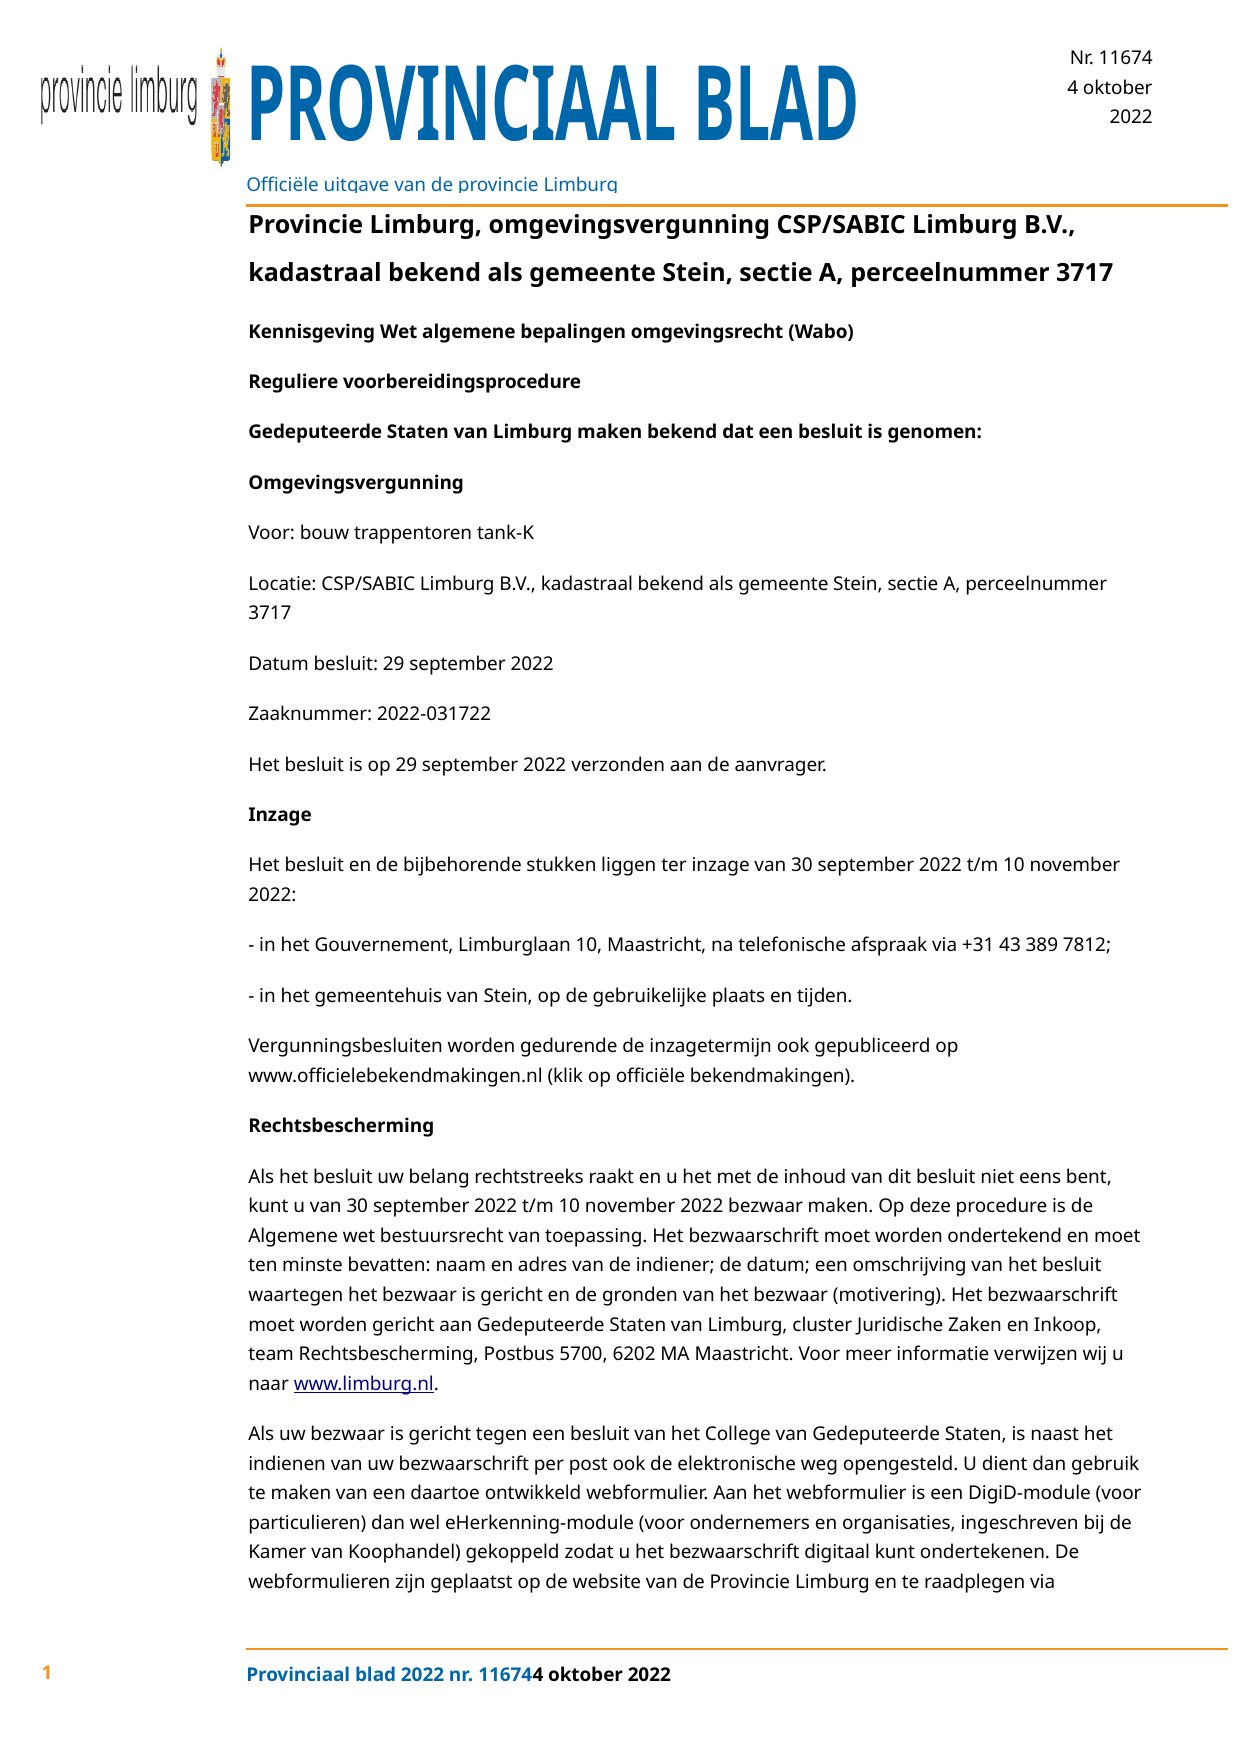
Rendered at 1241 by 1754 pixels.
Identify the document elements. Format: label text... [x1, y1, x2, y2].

text - in het gemeentehuis van Stein, op de gebruikelijke plaats en tijden. [248, 982, 1152, 1008]
text Zaaknummer: 2022-031722 [248, 700, 1152, 726]
text Het besluit is op 29 september 2022 verzonden aan de aanvrager. [248, 751, 1152, 777]
text - in het Gouvernement, Limburglaan 10, Maastricht, na telefonische afspraak via +31 43 389 7812; [248, 932, 1152, 957]
text Het besluit en de bijbehorende stukken liggen ter inzage van 30 september 2022 t/m 10 november 2022: [248, 852, 1152, 907]
text Datum besluit: 29 september 2022 [248, 650, 1152, 676]
picture [41, 47, 231, 172]
text Als het besluit uw belang rechtstreeks raakt en u het met de inhoud van dit besluit niet eens bent, kunt u van 30 september 2022 t/m 10 november 2022 bezwaar maken. Op deze procedure is de Algemene wet bestuursrecht van toepassing. Het bezwaarschrift moet worden ondertekend en moet ten minste bevatten: naam en adres van de indiener; de datum; een omschrijving van het besluit waartegen het bezwaar is gericht en de gronden van het bezwaar (motivering). Het bezwaarschrift moet worden gericht aan Gedeputeerde Staten van Limburg, cluster Juridische Zaken en Inkoop, team Rechtsbescherming, Postbus 5700, 6202 MA Maastricht. Voor meer informatie verwijzen wij u naar www.limburg.nl. [248, 1163, 1152, 1396]
text Inzage [248, 801, 1152, 827]
text Als uw bezwaar is gericht tegen een besluit van het College van Gedeputeerde Staten, is naast het indienen van uw bezwaarschrift per post ook de elektronische weg opengesteld. U dient dan gebruik te maken van een daartoe ontwikkeld webformulier. Aan het webformulier is een DigiD-module (voor particulieren) dan wel eHerkenning-module (voor ondernemers en organisaties, ingeschreven bij de Kamer van Koophandel) gekoppeld zodat u het bezwaarschrift digitaal kunt ondertekenen. De webformulieren zijn geplaatst op de website van de Provincie Limburg en te raadplegen via [248, 1420, 1152, 1594]
text Rechtsbescherming [248, 1112, 1152, 1138]
text Omgevingsvergunning [248, 469, 1152, 495]
text Vergunningsbesluiten worden gedurende de inzagetermijn ook gepubliceerd op www.officielebekendmakingen.nl (klik op officiële bekendmakingen). [248, 1032, 1152, 1088]
text Kennisgeving Wet algemene bepalingen omgevingsrecht (Wabo) [248, 318, 1152, 344]
text Provincie Limburg, omgevingsvergunning CSP/SABIC Limburg B.V., kadastraal bekend als gemeente Stein, sectie A, perceelnummer 3717 [248, 207, 1152, 288]
text Locatie: CSP/SABIC Limburg B.V., kadastraal bekend als gemeente Stein, sectie A, perceelnummer 3717 [248, 570, 1152, 625]
text Reguliere voorbereidingsprocedure [248, 368, 1152, 394]
text Gedeputeerde Staten van Limburg maken bekend dat een besluit is genomen: [248, 419, 1152, 444]
text Voor: bouw trappentoren tank-K [248, 519, 1152, 545]
